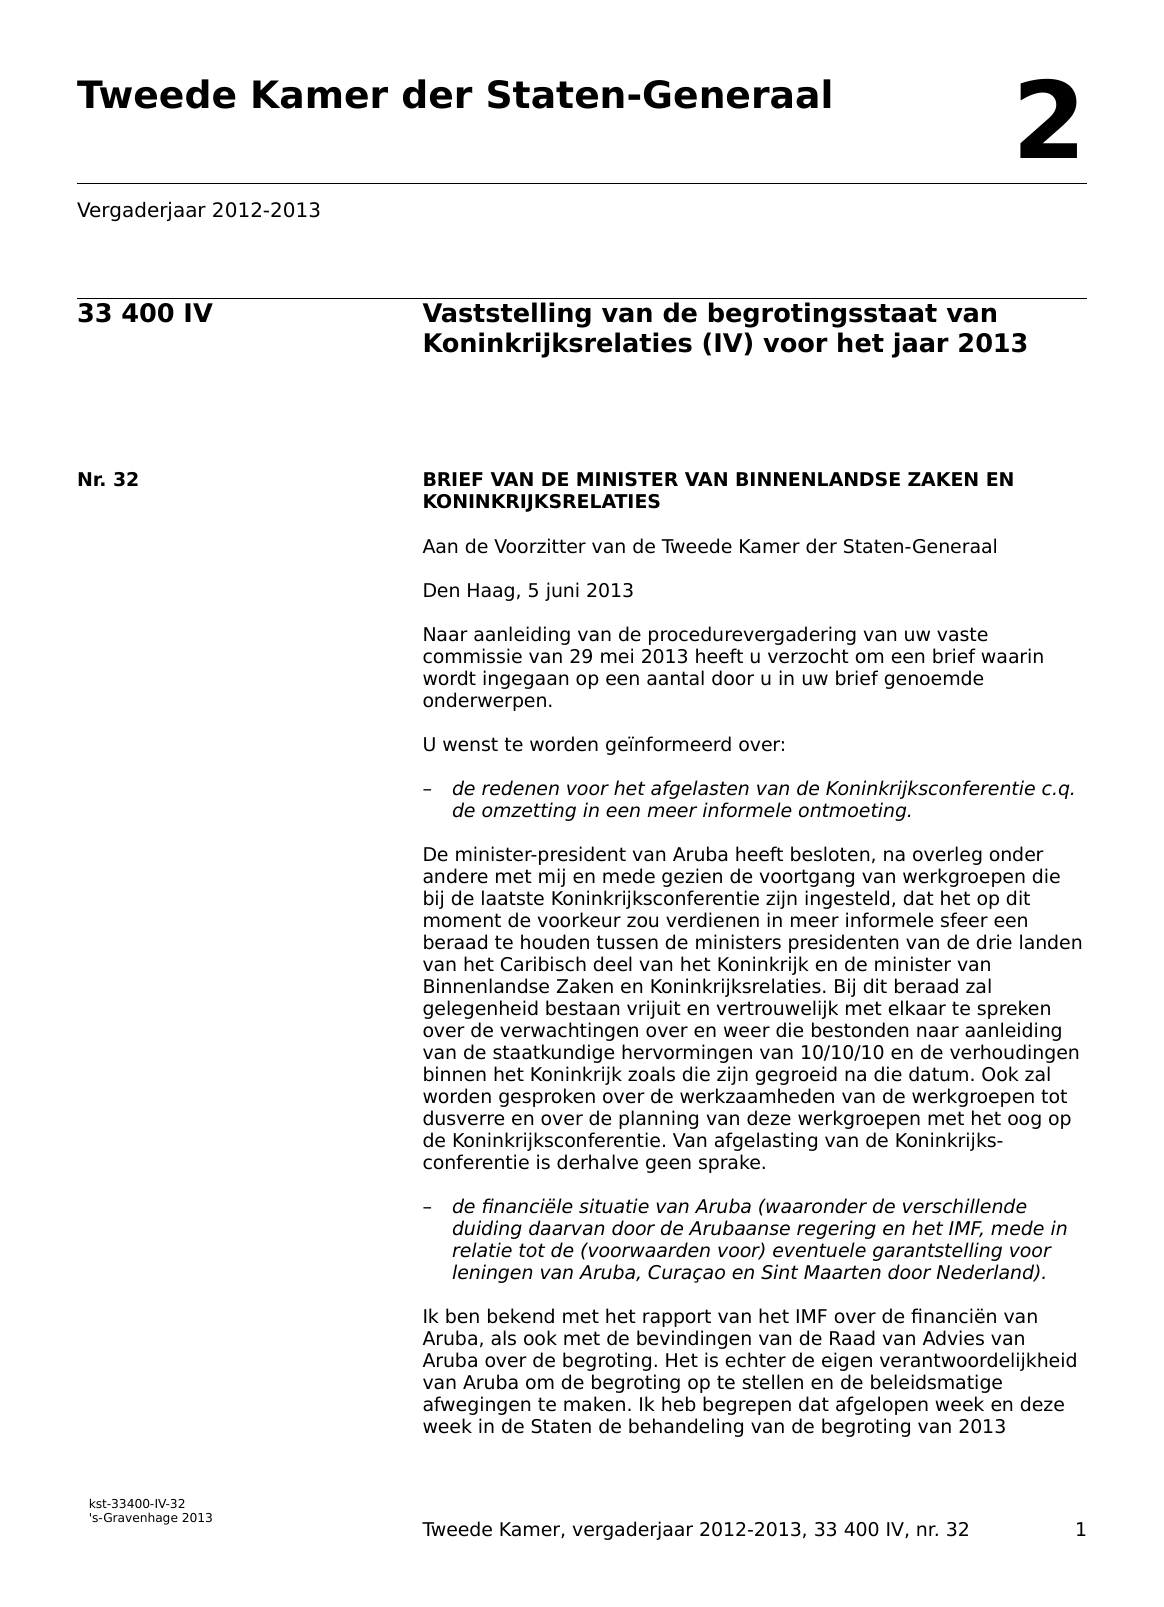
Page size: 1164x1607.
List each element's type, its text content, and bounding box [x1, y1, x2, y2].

text – de financiële situatie van Aruba (waaronder de verschillende duiding daarvan door de Arubaanse regering en het IMF, mede in relatie tot de (voorwaarden voor) eventuele garantstelling voor leningen van Aruba, Curaçao en Sint Maarten door Nederland). [422, 1196, 1087, 1284]
text kst-33400-IV-32 [88, 1497, 323, 1511]
subtitle 33 400 IV Vaststelling van de begrotingsstaat van Koninkrijksrelaties (IV) voor het jaar 2013 [77, 299, 1087, 358]
text De minister-president van Aruba heeft besloten, na overleg onder andere met mij en mede gezien de voortgang van werkgroepen die bij de laatste Koninkrijksconferentie zijn ingesteld, dat het op dit moment de voorkeur zou verdienen in meer informele sfeer een beraad te houden tussen de ministers presidenten van de drie landen van het Caribisch deel van het Koninkrijk en de minister van Binnenlandse Zaken en Koninkrijksrelaties. Bij dit beraad zal gelegenheid bestaan vrijuit en vertrouwelijk met elkaar te spreken over de verwachtingen over en weer die bestonden naar aanleiding van de staatkundige hervormingen van 10/10/10 en de verhoudingen binnen het Koninkrijk zoals die zijn gegroeid na die datum. Ook zal worden gesproken over de werkzaamheden van de werkgroepen tot dusverre en over de planning van deze werkgroepen met het oog op de Koninkrijksconferentie. Van afgelasting van de Koninkrijks-conferentie is derhalve geen sprake. [422, 844, 1087, 1174]
table_cell Vergaderjaar 2012-2013 [77, 184, 1087, 298]
text Den Haag, 5 juni 2013 [422, 580, 1087, 602]
text 's-Gravenhage 2013 [88, 1511, 323, 1525]
table_header 2 [886, 59, 1087, 183]
table_header Tweede Kamer der Staten-Generaal [77, 59, 886, 183]
text U wenst te worden geïnformeerd over: [422, 734, 1087, 756]
text Naar aanleiding van de procedurevergadering van uw vaste commissie van 29 mei 2013 heeft u verzocht om een brief waarin wordt ingegaan op een aantal door u in uw brief genoemde onderwerpen. [422, 624, 1087, 712]
text – de redenen voor het afgelasten van de Koninkrijksconferentie c.q. de omzetting in een meer informele ontmoeting. [422, 778, 1087, 822]
subtitle Nr. 32 BRIEF VAN DE MINISTER VAN BINNENLANDSE ZAKEN EN KONINKRIJKSRELATIES [77, 469, 1087, 513]
text Ik ben bekend met het rapport van het IMF over de financiën van Aruba, als ook met de bevindingen van de Raad van Advies van Aruba over de begroting. Het is echter de eigen verantwoordelijkheid van Aruba om de begroting op te stellen en de beleidsmatige afwegingen te maken. Ik heb begrepen dat afgelopen week en deze week in de Staten de behandeling van de begroting van 2013 [422, 1306, 1087, 1438]
text Aan de Voorzitter van de Tweede Kamer der Staten-Generaal [422, 536, 1087, 557]
